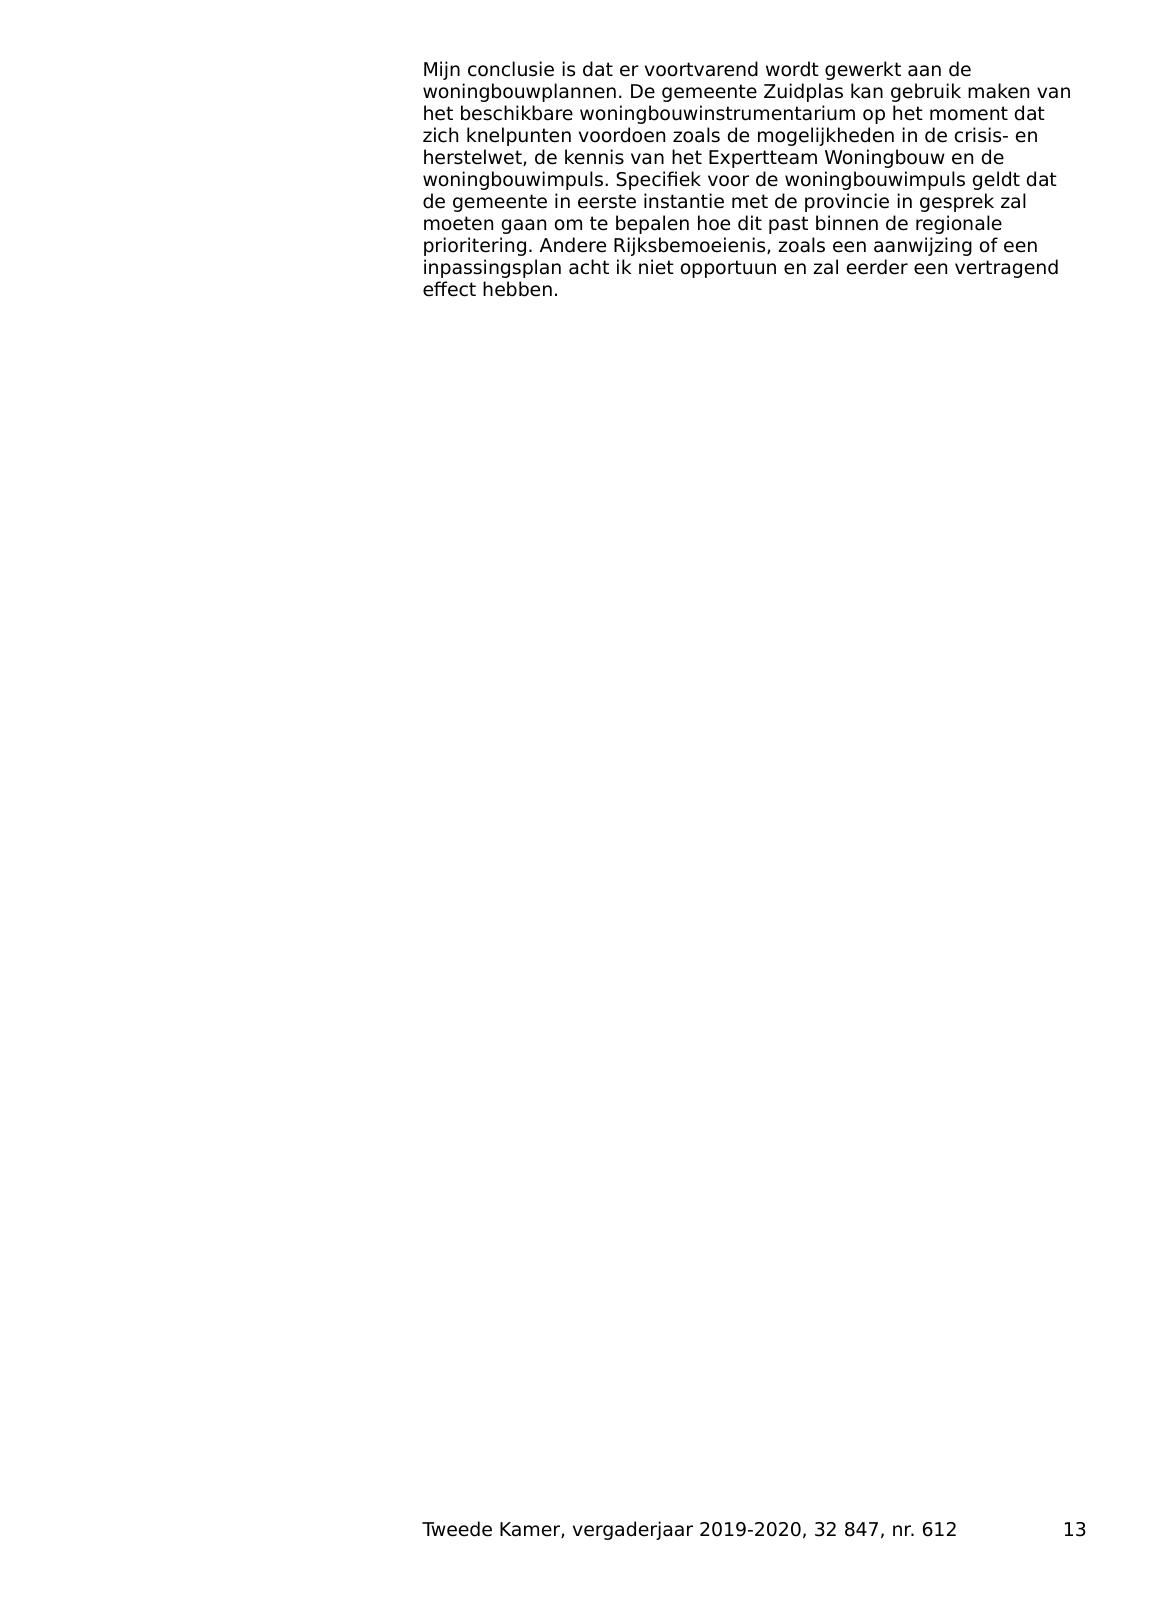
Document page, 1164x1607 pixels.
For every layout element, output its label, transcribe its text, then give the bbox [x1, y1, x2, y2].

text Mijn conclusie is dat er voortvarend wordt gewerkt aan de woningbouwplannen. De gemeente Zuidplas kan gebruik maken van het beschikbare woningbouwinstrumentarium op het moment dat zich knelpunten voordoen zoals de mogelijkheden in de crisis- en herstelwet, de kennis van het Expertteam Woningbouw en de woningbouwimpuls. Specifiek voor de woningbouwimpuls geldt dat de gemeente in eerste instantie met de provincie in gesprek zal moeten gaan om te bepalen hoe dit past binnen de regionale prioritering. Andere Rijksbemoeienis, zoals een aanwijzing of een inpassingsplan acht ik niet opportuun en zal eerder een vertragend effect hebben. [422, 59, 1087, 301]
